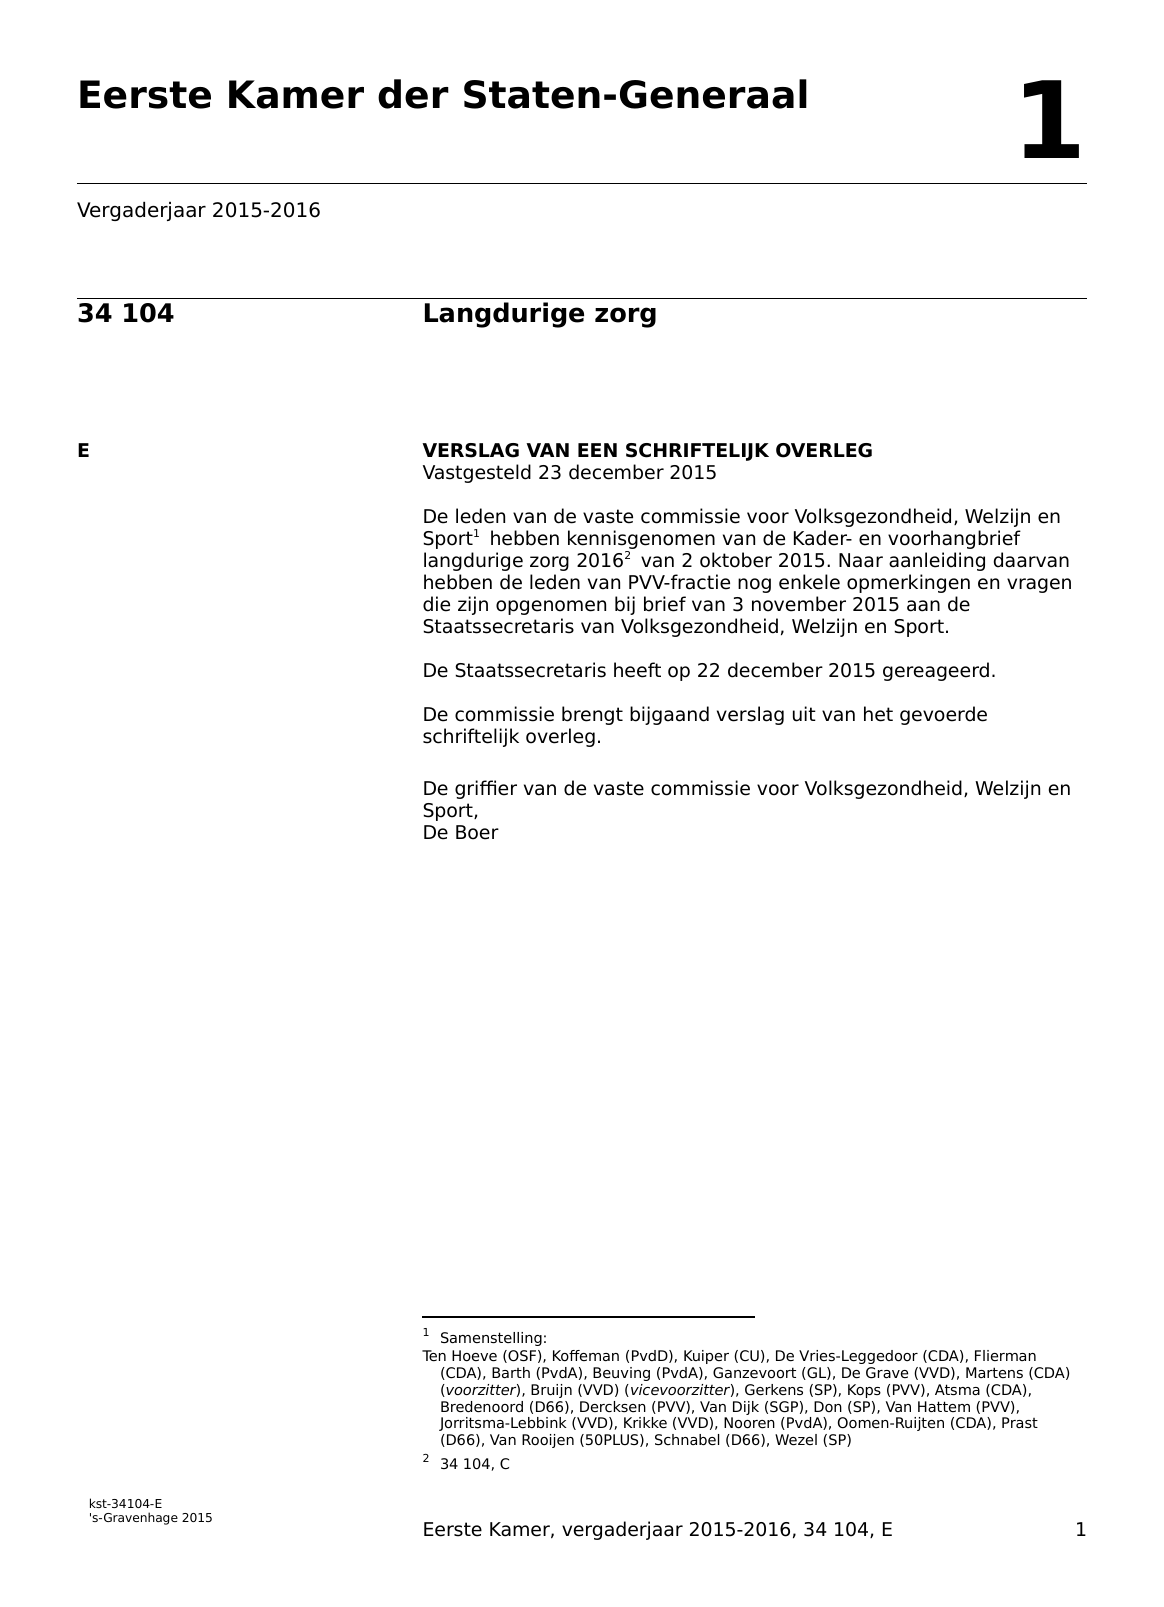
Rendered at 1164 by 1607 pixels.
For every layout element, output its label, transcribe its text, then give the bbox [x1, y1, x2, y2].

text 's-Gravenhage 2015 [88, 1511, 323, 1525]
text Ten Hoeve (OSF), Koffeman (PvdD), Kuiper (CU), De Vries-Leggedoor (CDA), Flierman (CDA), Barth (PvdA), Beuving (PvdA), Ganzevoort (GL), De Grave (VVD), Martens (CDA) (voorzitter), Bruijn (VVD) (vicevoorzitter), Gerkens (SP), Kops (PVV), Atsma (CDA), Bredenoord (D66), Dercksen (PVV), Van Dijk (SGP), Don (SP), Van Hattem (PVV), Jorritsma-Lebbink (VVD), Krikke (VVD), Nooren (PvdA), Oomen-Ruijten (CDA), Prast (D66), Van Rooijen (50PLUS), Schnabel (D66), Wezel (SP) [422, 1348, 1087, 1449]
text kst-34104-E [88, 1497, 323, 1511]
table_header 1 [886, 59, 1087, 183]
text 34 104, C [422, 1452, 1087, 1474]
text Vastgesteld 23 december 2015 [422, 462, 1087, 484]
text De commissie brengt bijgaand verslag uit van het gevoerde schriftelijk overleg. [422, 704, 1087, 748]
text Samenstelling: [422, 1326, 1087, 1348]
table_cell Vergaderjaar 2015-2016 [77, 184, 1087, 298]
table_header Eerste Kamer der Staten-Generaal [77, 59, 886, 183]
subtitle 34 104 Langdurige zorg [77, 299, 1087, 329]
text De Staatssecretaris heeft op 22 december 2015 gereageerd. [422, 660, 1087, 682]
text De leden van de vaste commissie voor Volksgezondheid, Welzijn en Sport hebben kennisgenomen van de Kader- en voorhangbrief langdurige zorg 2016 van 2 oktober 2015. Naar aanleiding daarvan hebben de leden van PVV-fractie nog enkele opmerkingen en vragen die zijn opgenomen bij brief van 3 november 2015 aan de Staatssecretaris van Volksgezondheid, Welzijn en Sport. [422, 506, 1087, 638]
subtitle E VERSLAG VAN EEN SCHRIFTELIJK OVERLEG [77, 440, 1087, 462]
text De griffier van de vaste commissie voor Volksgezondheid, Welzijn en Sport, De Boer [422, 778, 1087, 844]
